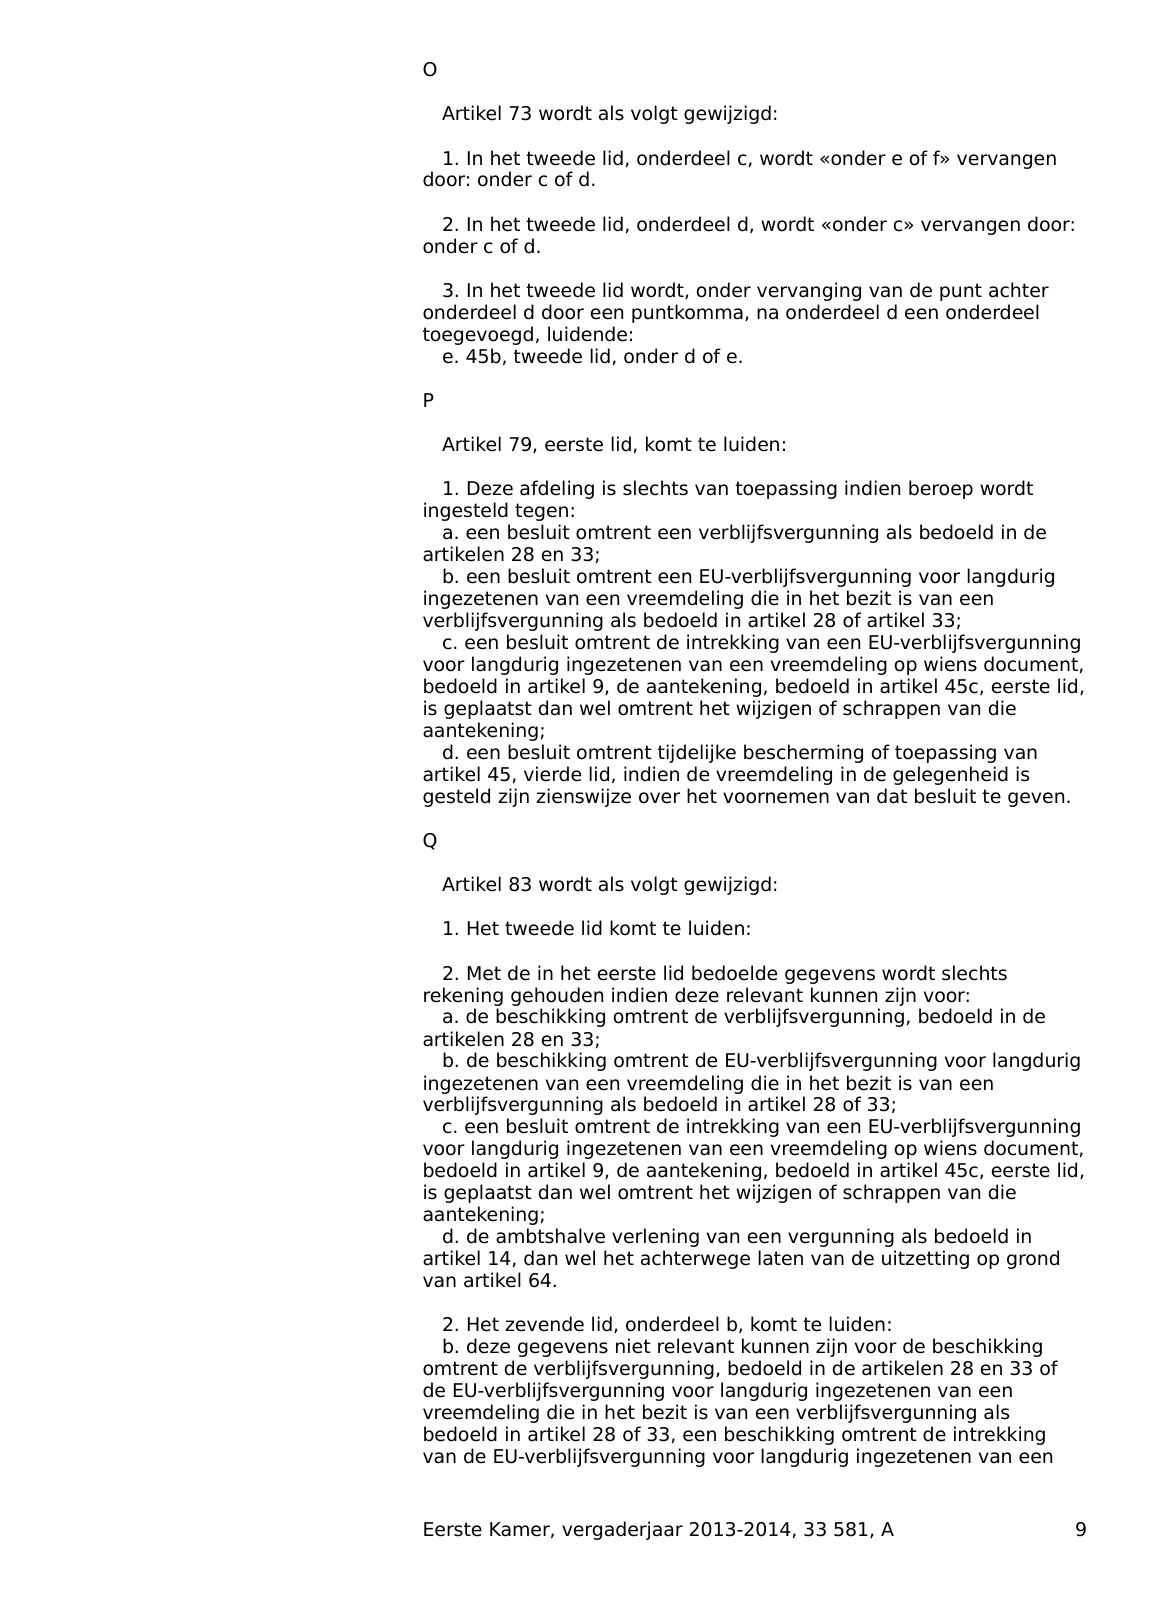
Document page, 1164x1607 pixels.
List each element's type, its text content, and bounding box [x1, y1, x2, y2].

text 3. In het tweede lid wordt, onder vervanging van de punt achter onderdeel d door een puntkomma, na onderdeel d een onderdeel toegevoegd, luidende: [422, 280, 1087, 346]
text Q [422, 830, 1087, 852]
text 2. Het zevende lid, onderdeel b, komt te luiden: [422, 1314, 1087, 1336]
text 2. Met de in het eerste lid bedoelde gegevens wordt slechts rekening gehouden indien deze relevant kunnen zijn voor: [422, 962, 1087, 1006]
text b. een besluit omtrent een EU-verblijfsvergunning voor langdurig ingezetenen van een vreemdeling die in het bezit is van een verblijfsvergunning als bedoeld in artikel 28 of artikel 33; [422, 566, 1087, 632]
text P [422, 390, 1087, 412]
text O [422, 59, 1087, 81]
text 1. Het tweede lid komt te luiden: [422, 918, 1087, 940]
text 2. In het tweede lid, onderdeel d, wordt «onder c» vervangen door: onder c of d. [422, 213, 1087, 257]
text b. deze gegevens niet relevant kunnen zijn voor de beschikking omtrent de verblijfsvergunning, bedoeld in de artikelen 28 en 33 of de EU-verblijfsvergunning voor langdurig ingezetenen van een vreemdeling die in het bezit is van een verblijfsvergunning als bedoeld in artikel 28 of 33, een beschikking omtrent de intrekking van de EU-verblijfsvergunning voor langdurig ingezetenen van een [422, 1336, 1087, 1468]
text 1. Deze afdeling is slechts van toepassing indien beroep wordt ingesteld tegen: [422, 478, 1087, 522]
text Artikel 73 wordt als volgt gewijzigd: [422, 103, 1087, 125]
text e. 45b, tweede lid, onder d of e. [422, 346, 1087, 368]
text Artikel 83 wordt als volgt gewijzigd: [422, 874, 1087, 896]
text c. een besluit omtrent de intrekking van een EU-verblijfsvergunning voor langdurig ingezetenen van een vreemdeling op wiens document, bedoeld in artikel 9, de aantekening, bedoeld in artikel 45c, eerste lid, is geplaatst dan wel omtrent het wijzigen of schrappen van die aantekening; [422, 1116, 1087, 1226]
text a. de beschikking omtrent de verblijfsvergunning, bedoeld in de artikelen 28 en 33; [422, 1006, 1087, 1050]
text b. de beschikking omtrent de EU-verblijfsvergunning voor langdurig ingezetenen van een vreemdeling die in het bezit is van een verblijfsvergunning als bedoeld in artikel 28 of 33; [422, 1050, 1087, 1116]
text 1. In het tweede lid, onderdeel c, wordt «onder e of f» vervangen door: onder c of d. [422, 147, 1087, 191]
text a. een besluit omtrent een verblijfsvergunning als bedoeld in de artikelen 28 en 33; [422, 522, 1087, 566]
text Artikel 79, eerste lid, komt te luiden: [422, 434, 1087, 456]
text d. de ambtshalve verlening van een vergunning als bedoeld in artikel 14, dan wel het achterwege laten van de uitzetting op grond van artikel 64. [422, 1226, 1087, 1292]
text d. een besluit omtrent tijdelijke bescherming of toepassing van artikel 45, vierde lid, indien de vreemdeling in de gelegenheid is gesteld zijn zienswijze over het voornemen van dat besluit te geven. [422, 742, 1087, 808]
text c. een besluit omtrent de intrekking van een EU-verblijfsvergunning voor langdurig ingezetenen van een vreemdeling op wiens document, bedoeld in artikel 9, de aantekening, bedoeld in artikel 45c, eerste lid, is geplaatst dan wel omtrent het wijzigen of schrappen van die aantekening; [422, 632, 1087, 742]
